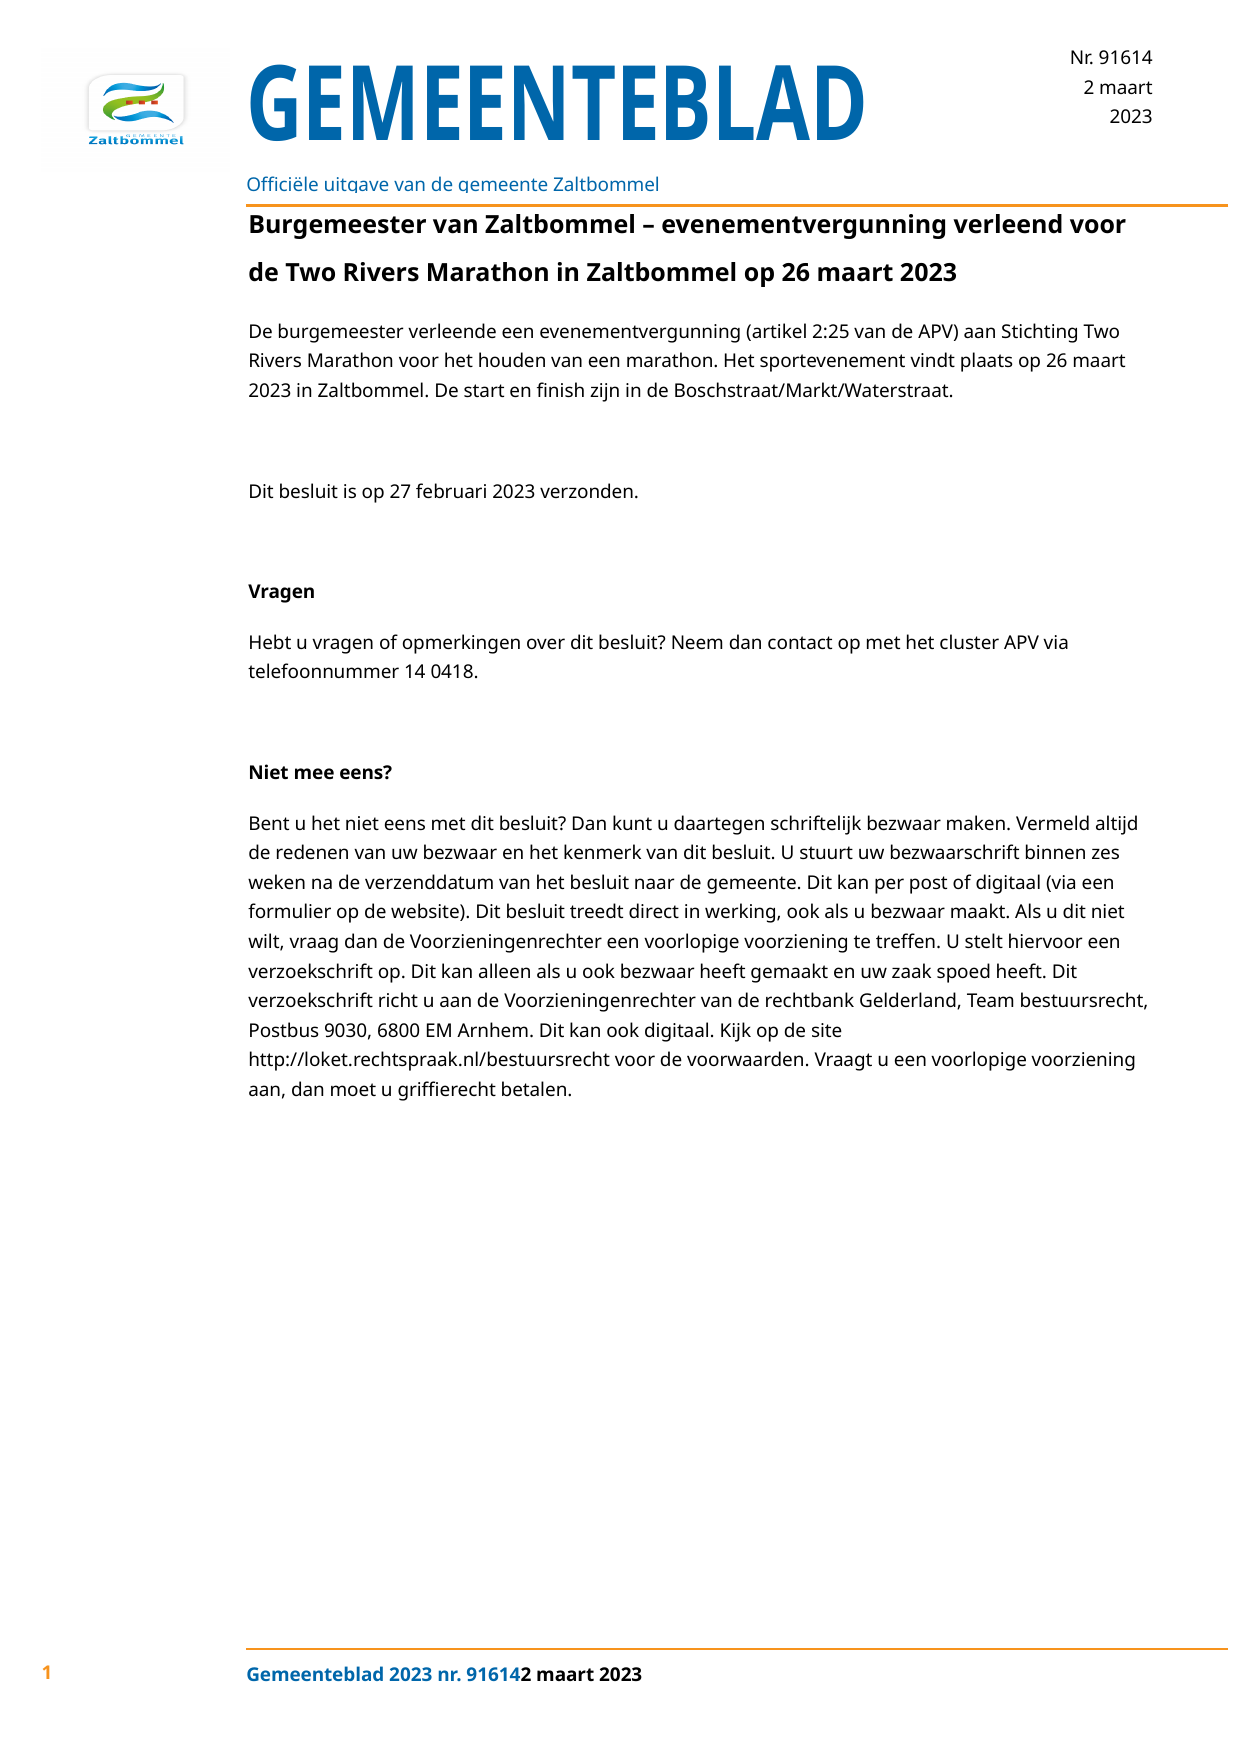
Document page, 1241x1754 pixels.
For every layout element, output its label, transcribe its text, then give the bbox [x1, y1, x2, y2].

text Niet mee eens? [248, 759, 1152, 785]
text Dit besluit is op 27 februari 2023 verzonden. [248, 478, 1152, 504]
text Burgemeester van Zaltbommel – evenementvergunning verleend voor de Two Rivers Marathon in Zaltbommel op 26 maart 2023 [248, 207, 1152, 288]
text Bent u het niet eens met dit besluit? Dan kunt u daartegen schriftelijk bezwaar maken. Vermeld altijd de redenen van uw bezwaar en het kenmerk van dit besluit. U stuurt uw bezwaarschrift binnen zes weken na de verzenddatum van het besluit naar de gemeente. Dit kan per post of digitaal (via een formulier op de website). Dit besluit treedt direct in werking, ook als u bezwaar maakt. Als u dit niet wilt, vraag dan de Voorzieningenrechter een voorlopige voorziening te treffen. U stelt hiervoor een verzoekschrift op. Dit kan alleen als u ook bezwaar heeft gemaakt en uw zaak spoed heeft. Dit verzoekschrift richt u aan de Voorzieningenrechter van de rechtbank Gelderland, Team bestuursrecht, Postbus 9030, 6800 EM Arnhem. Dit kan ook digitaal. Kijk op de site http://loket.rechtspraak.nl/bestuursrecht voor de voorwaarden. Vraagt u een voorlopige voorziening aan, dan moet u griffierecht betalen. [248, 810, 1152, 1102]
text De burgemeester verleende een evenementvergunning (artikel 2:25 van de APV) aan Stichting Two Rivers Marathon voor het houden van een marathon. Het sportevenement vindt plaats op 26 maart 2023 in Zaltbommel. De start en finish zijn in de Boschstraat/Markt/Waterstraat. [248, 318, 1152, 403]
text Hebt u vragen of opmerkingen over dit besluit? Neem dan contact op met het cluster APV via telefoonnummer 14 0418. [248, 629, 1152, 684]
picture [41, 47, 231, 172]
text Vragen [248, 579, 1152, 604]
